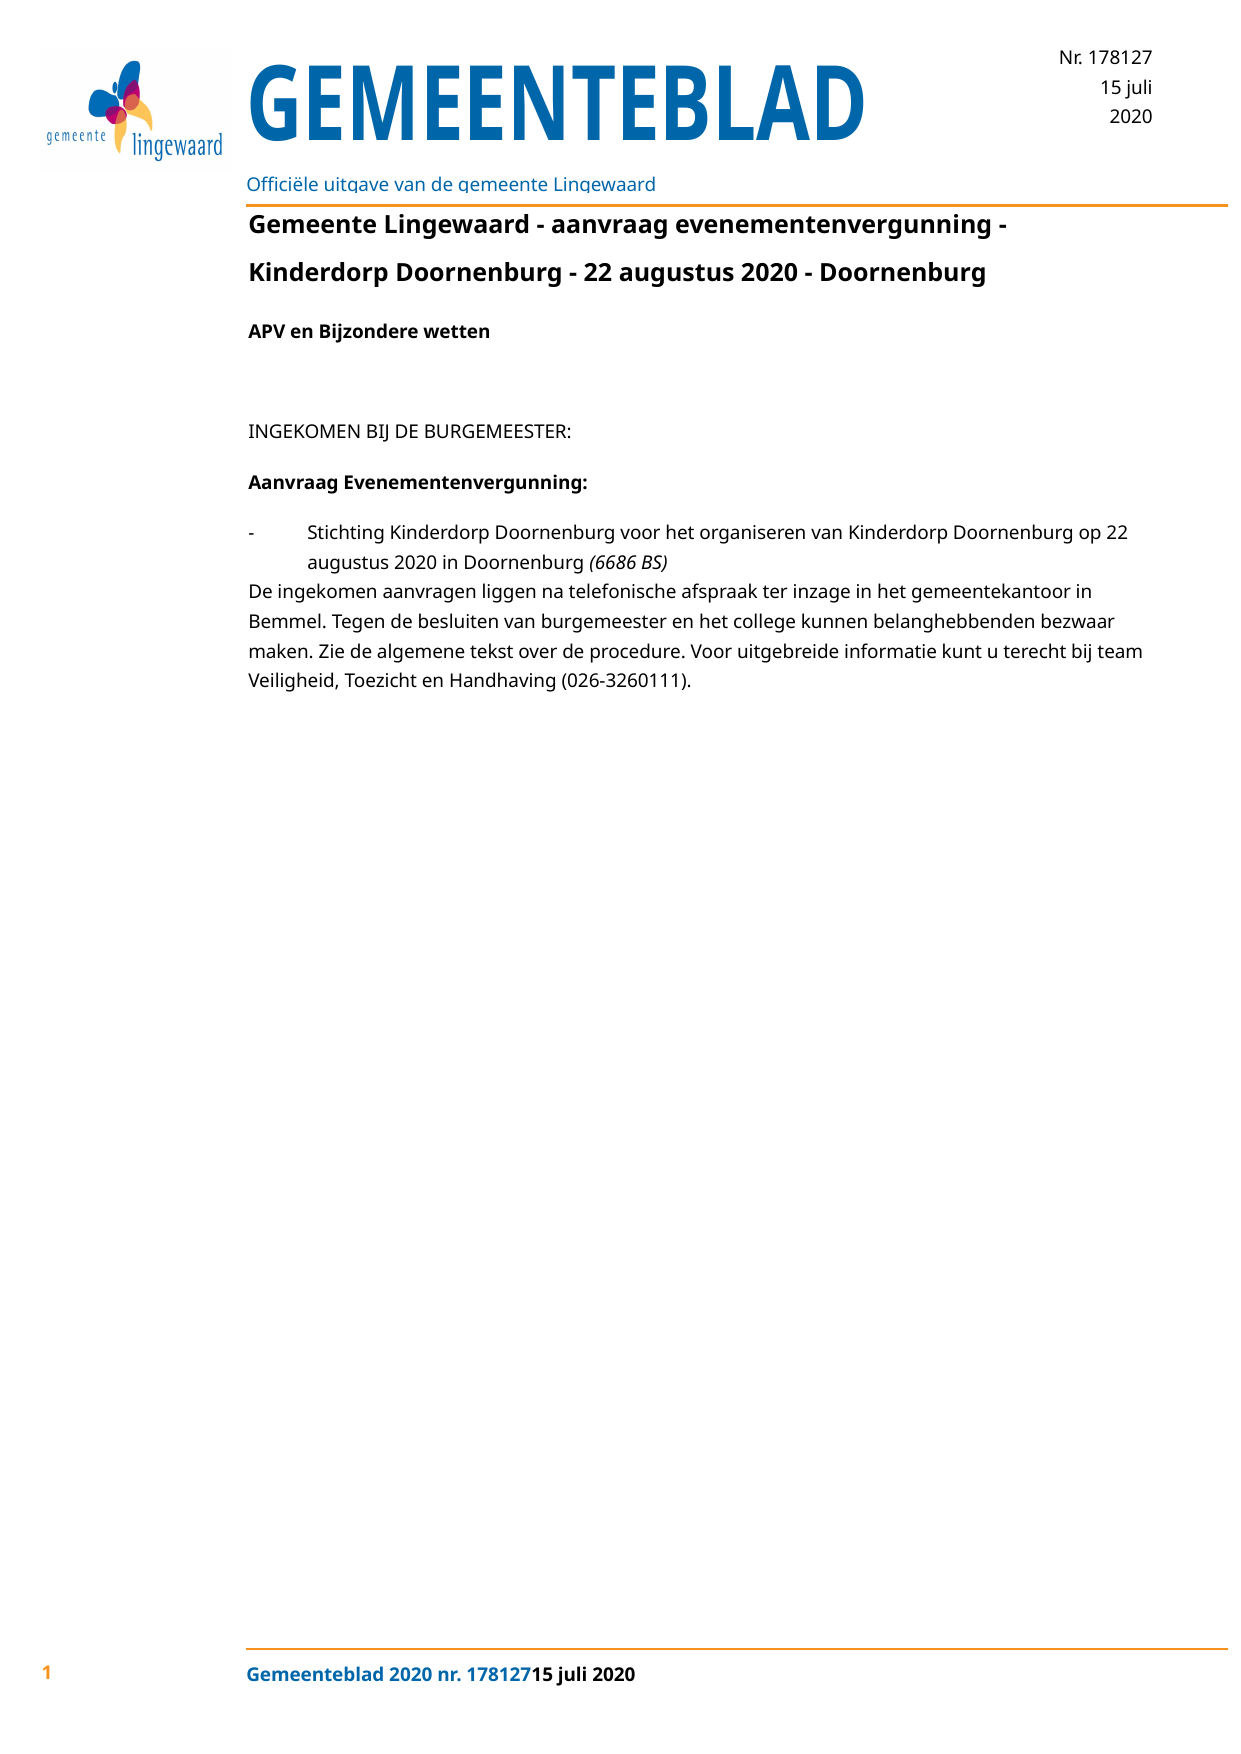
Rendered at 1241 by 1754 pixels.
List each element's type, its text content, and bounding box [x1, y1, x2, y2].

text APV en Bijzondere wetten [248, 318, 1152, 344]
text De ingekomen aanvragen liggen na telefonische afspraak ter inzage in het gemeentekantoor in Bemmel. Tegen de besluiten van burgemeester en het college kunnen belanghebbenden bezwaar maken. Zie de algemene tekst over de procedure. Voor uitgebreide informatie kunt u terecht bij team Veiligheid, Toezicht en Handhaving (026-3260111). [248, 579, 1152, 693]
text INGEKOMEN BIJ DE BURGEMEESTER: [248, 419, 1152, 444]
picture [41, 47, 231, 172]
text Gemeente Lingewaard - aanvraag evenementenvergunning - Kinderdorp Doornenburg - 22 augustus 2020 - Doornenburg [248, 207, 1152, 288]
list Stichting Kinderdorp Doornenburg voor het organiseren van Kinderdorp Doornenburg op 22 augustus 2020 in Doornenburg (6686 BS) [248, 519, 1152, 575]
text Aanvraag Evenementenvergunning: [248, 469, 1152, 495]
